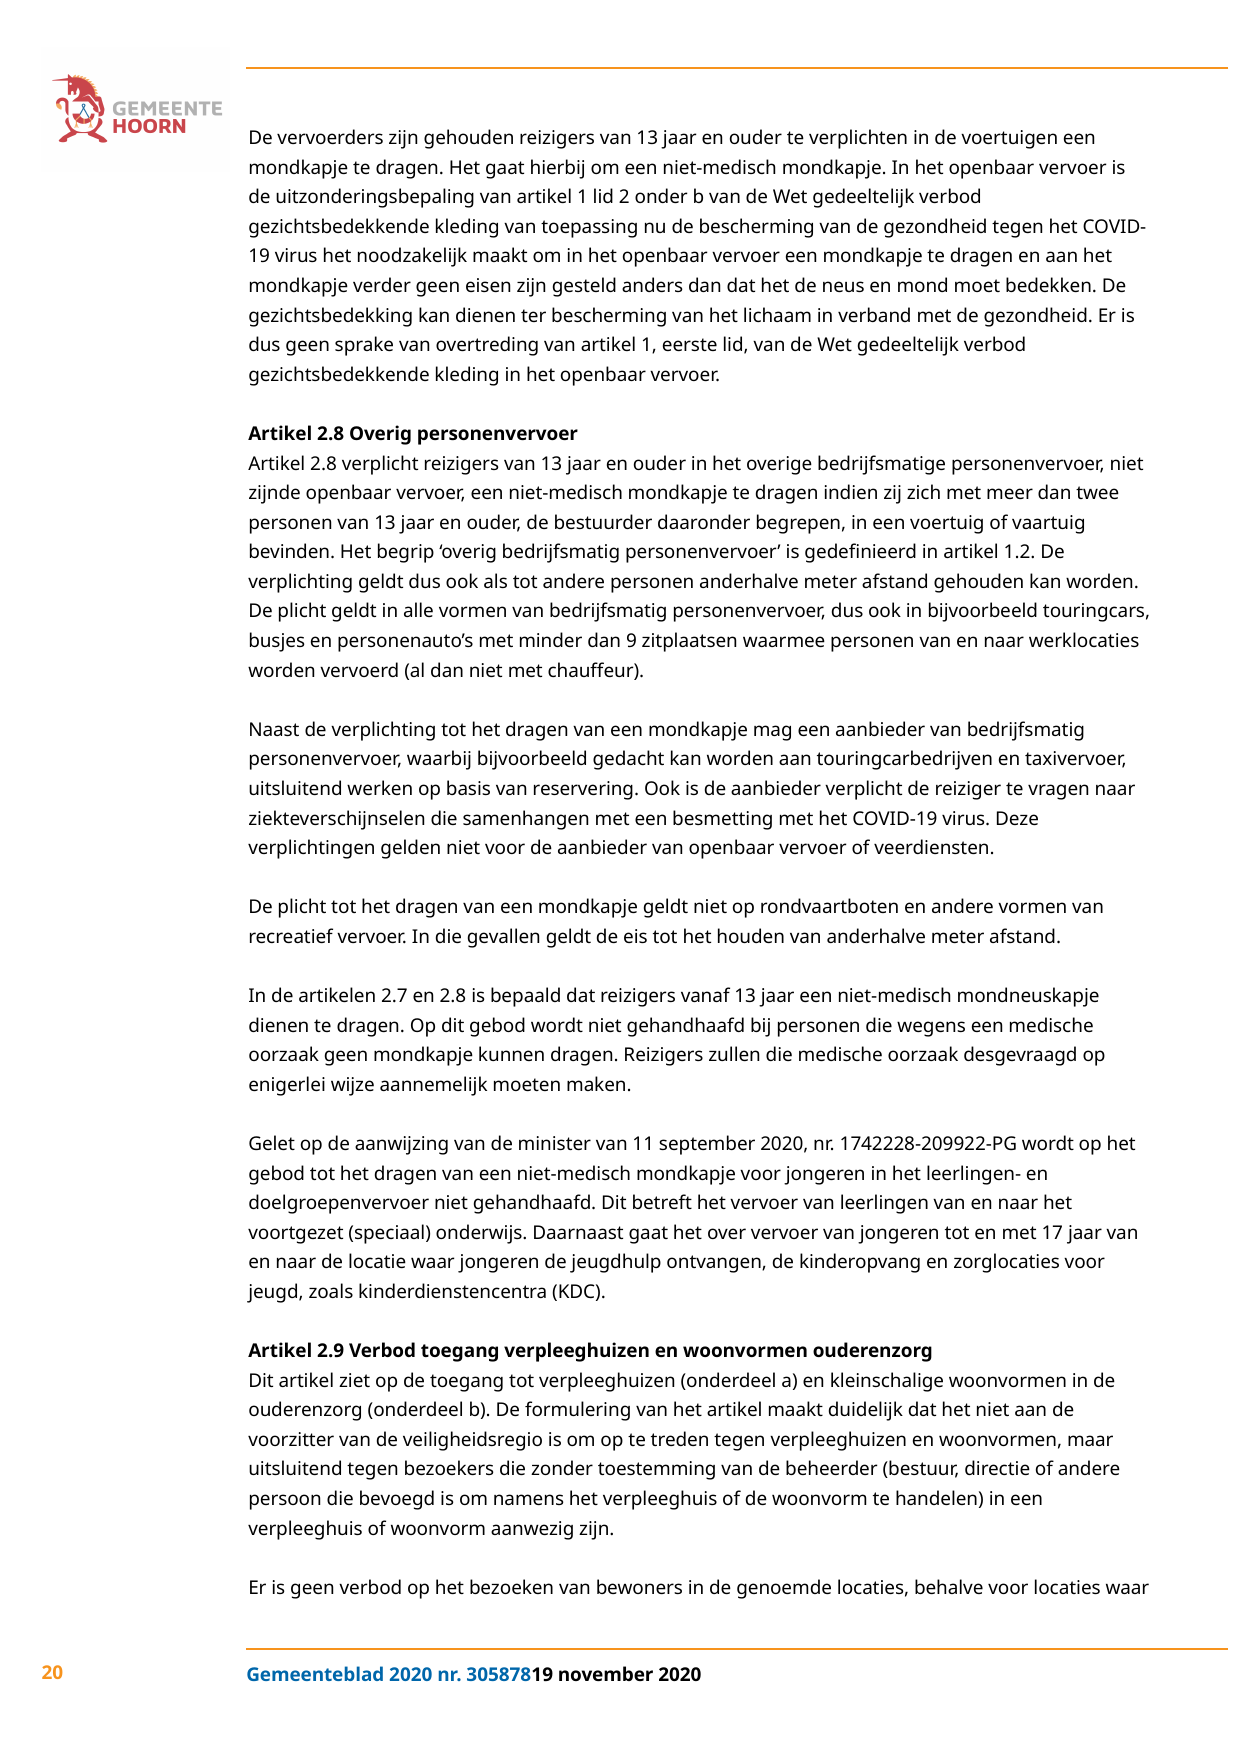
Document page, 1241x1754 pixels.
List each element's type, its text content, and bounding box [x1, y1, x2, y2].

text De plicht tot het dragen van een mondkapje geldt niet op rondvaartboten en andere vormen van recreatief vervoer. In die gevallen geldt de eis tot het houden van anderhalve meter afstand. [248, 893, 1152, 949]
text In de artikelen 2.7 en 2.8 is bepaald dat reizigers vanaf 13 jaar een niet-medisch mondneuskapje dienen te dragen. Op dit gebod wordt niet gehandhaafd bij personen die wegens een medische oorzaak geen mondkapje kunnen dragen. Reizigers zullen die medische oorzaak desgevraagd op enigerlei wijze aannemelijk moeten maken. [248, 982, 1152, 1097]
text Artikel 2.9 Verbod toegang verpleeghuizen en woonvormen ouderenzorg [248, 1337, 1152, 1363]
text Artikel 2.8 verplicht reizigers van 13 jaar en ouder in het overige bedrijfsmatige personenvervoer, niet zijnde openbaar vervoer, een niet-medisch mondkapje te dragen indien zij zich met meer dan twee personen van 13 jaar en ouder, de bestuurder daaronder begrepen, in een voertuig of vaartuig bevinden. Het begrip ‘overig bedrijfsmatig personenvervoer’ is gedefinieerd in artikel 1.2. De verplichting geldt dus ook als tot andere personen anderhalve meter afstand gehouden kan worden. De plicht geldt in alle vormen van bedrijfsmatig personenvervoer, dus ook in bijvoorbeeld touringcars, busjes en personenauto’s met minder dan 9 zitplaatsen waarmee personen van en naar werklocaties worden vervoerd (al dan niet met chauffeur). [248, 450, 1152, 683]
text Dit artikel ziet op de toegang tot verpleeghuizen (onderdeel a) en kleinschalige woonvormen in de ouderenzorg (onderdeel b). De formulering van het artikel maakt duidelijk dat het niet aan de voorzitter van de veiligheidsregio is om op te treden tegen verpleeghuizen en woonvormen, maar uitsluitend tegen bezoekers die zonder toestemming van de beheerder (bestuur, directie of andere persoon die bevoegd is om namens het verpleeghuis of de woonvorm te handelen) in een verpleeghuis of woonvorm aanwezig zijn. [248, 1367, 1152, 1541]
picture [41, 47, 231, 172]
text Gelet op de aanwijzing van de minister van 11 september 2020, nr. 1742228-209922-PG wordt op het gebod tot het dragen van een niet-medisch mondkapje voor jongeren in het leerlingen- en doelgroepenvervoer niet gehandhaafd. Dit betreft het vervoer van leerlingen van en naar het voortgezet (speciaal) onderwijs. Daarnaast gaat het over vervoer van jongeren tot en met 17 jaar van en naar de locatie waar jongeren de jeugdhulp ontvangen, de kinderopvang en zorglocaties voor jeugd, zoals kinderdienstencentra (KDC). [248, 1130, 1152, 1304]
text Er is geen verbod op het bezoeken van bewoners in de genoemde locaties, behalve voor locaties waar [248, 1574, 1152, 1600]
text De vervoerders zijn gehouden reizigers van 13 jaar en ouder te verplichten in de voertuigen een mondkapje te dragen. Het gaat hierbij om een niet-medisch mondkapje. In het openbaar vervoer is de uitzonderingsbepaling van artikel 1 lid 2 onder b van de Wet gedeeltelijk verbod gezichtsbedekkende kleding van toepassing nu de bescherming van de gezondheid tegen het COVID-19 virus het noodzakelijk maakt om in het openbaar vervoer een mondkapje te dragen en aan het mondkapje verder geen eisen zijn gesteld anders dan dat het de neus en mond moet bedekken. De gezichtsbedekking kan dienen ter bescherming van het lichaam in verband met de gezondheid. Er is dus geen sprake van overtreding van artikel 1, eerste lid, van de Wet gedeeltelijk verbod gezichtsbedekkende kleding in het openbaar vervoer. [248, 124, 1152, 387]
text Artikel 2.8 Overig personenvervoer [248, 420, 1152, 446]
text Naast de verplichting tot het dragen van een mondkapje mag een aanbieder van bedrijfsmatig personenvervoer, waarbij bijvoorbeeld gedacht kan worden aan touringcarbedrijven en taxivervoer, uitsluitend werken op basis van reservering. Ook is de aanbieder verplicht de reiziger te vragen naar ziekteverschijnselen die samenhangen met een besmetting met het COVID-19 virus. Deze verplichtingen gelden niet voor de aanbieder van openbaar vervoer of veerdiensten. [248, 716, 1152, 860]
